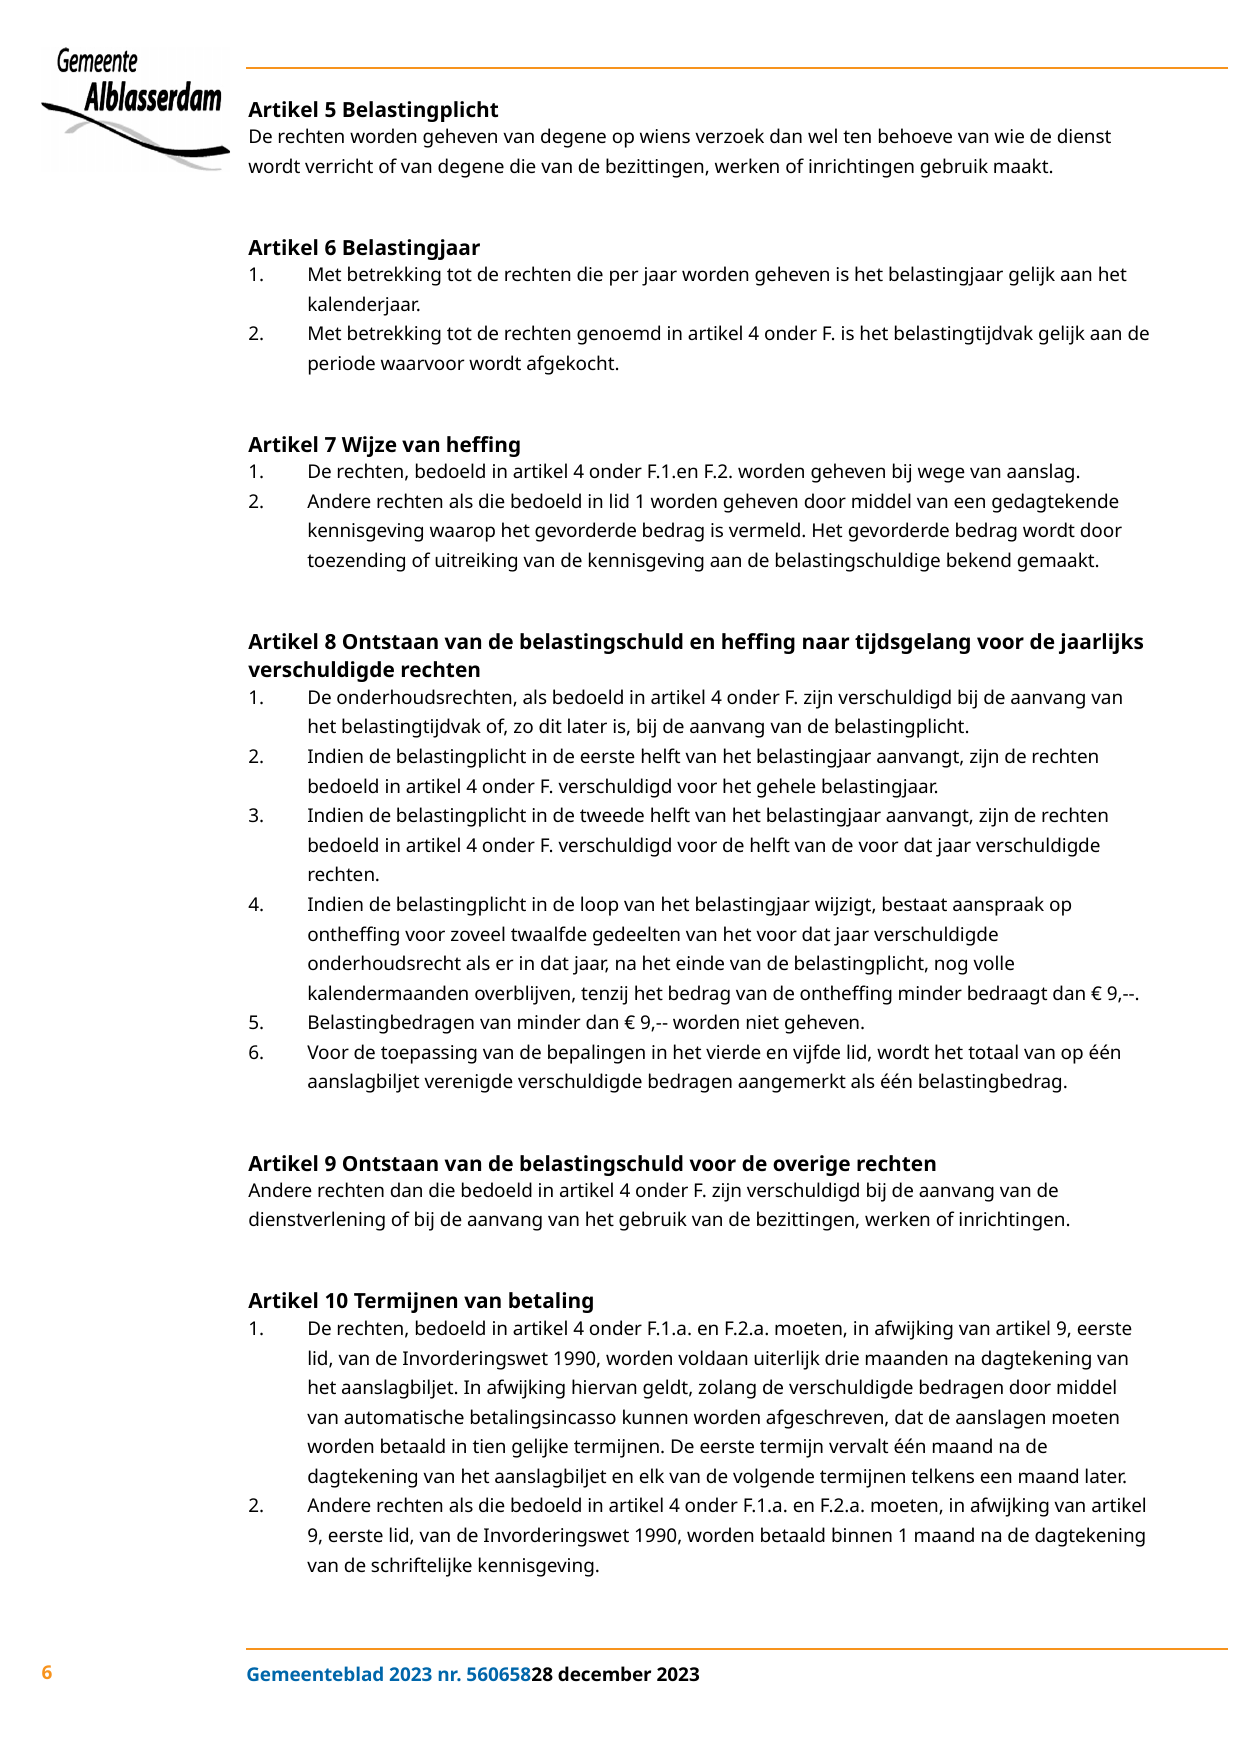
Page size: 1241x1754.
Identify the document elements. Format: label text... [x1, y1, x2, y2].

list Met betrekking tot de rechten die per jaar worden geheven is het belastingjaar gelijk aan het kalenderjaar. [248, 261, 1152, 317]
list Met betrekking tot de rechten genoemd in artikel 4 onder F. is het belastingtijdvak gelijk aan de periode waarvoor wordt afgekocht. [248, 320, 1152, 376]
picture [41, 47, 231, 172]
text Artikel 7 Wijze van heffing [248, 430, 1152, 458]
text Artikel 8 Ontstaan van de belastingschuld en heffing naar tijdsgelang voor de jaarlijks verschuldigde rechten [248, 627, 1152, 684]
list Indien de belastingplicht in de tweede helft van het belastingjaar aanvangt, zijn de rechten bedoeld in artikel 4 onder F. verschuldigd voor de helft van de voor dat jaar verschuldigde rechten. [248, 802, 1152, 887]
text Andere rechten dan die bedoeld in artikel 4 onder F. zijn verschuldigd bij de aanvang van de dienstverlening of bij de aanvang van het gebruik van de bezittingen, werken of inrichtingen. [248, 1177, 1152, 1232]
text De rechten worden geheven van degene op wiens verzoek dan wel ten behoeve van wie de dienst wordt verricht of van degene die van de bezittingen, werken of inrichtingen gebruik maakt. [248, 123, 1152, 178]
list Voor de toepassing van de bepalingen in het vierde en vijfde lid, wordt het totaal van op één aanslagbiljet verenigde verschuldigde bedragen aangemerkt als één belastingbedrag. [248, 1039, 1152, 1094]
text Artikel 10 Termijnen van betaling [248, 1287, 1152, 1315]
list De onderhoudsrechten, als bedoeld in artikel 4 onder F. zijn verschuldigd bij de aanvang van het belastingtijdvak of, zo dit later is, bij de aanvang van de belastingplicht. [248, 684, 1152, 739]
list De rechten, bedoeld in artikel 4 onder F.1.a. en F.2.a. moeten, in afwijking van artikel 9, eerste lid, van de Invorderingswet 1990, worden voldaan uiterlijk drie maanden na dagtekening van het aanslagbiljet. In afwijking hiervan geldt, zolang de verschuldigde bedragen door middel van automatische betalingsincasso kunnen worden afgeschreven, dat de aanslagen moeten worden betaald in tien gelijke termijnen. De eerste termijn vervalt één maand na de dagtekening van het aanslagbiljet en elk van de volgende termijnen telkens een maand later. [248, 1315, 1152, 1489]
text Artikel 9 Ontstaan van de belastingschuld voor de overige rechten [248, 1149, 1152, 1177]
list De rechten, bedoeld in artikel 4 onder F.1.en F.2. worden geheven bij wege van aanslag. [248, 458, 1152, 484]
list Indien de belastingplicht in de loop van het belastingjaar wijzigt, bestaat aanspraak op ontheffing voor zoveel twaalfde gedeelten van het voor dat jaar verschuldigde onderhoudsrecht als er in dat jaar, na het einde van de belastingplicht, nog volle kalendermaanden overblijven, tenzij het bedrag van de ontheffing minder bedraagt dan € 9,--. [248, 891, 1152, 1006]
list Andere rechten als die bedoeld in lid 1 worden geheven door middel van een gedagtekende kennisgeving waarop het gevorderde bedrag is vermeld. Het gevorderde bedrag wordt door toezending of uitreiking van de kennisgeving aan de belastingschuldige bekend gemaakt. [248, 488, 1152, 573]
text Artikel 6 Belastingjaar [248, 233, 1152, 261]
list Indien de belastingplicht in de eerste helft van het belastingjaar aanvangt, zijn de rechten bedoeld in artikel 4 onder F. verschuldigd voor het gehele belastingjaar. [248, 743, 1152, 798]
list Belastingbedragen van minder dan € 9,-- worden niet geheven. [248, 1009, 1152, 1035]
list Andere rechten als die bedoeld in artikel 4 onder F.1.a. en F.2.a. moeten, in afwijking van artikel 9, eerste lid, van de Invorderingswet 1990, worden betaald binnen 1 maand na de dagtekening van de schriftelijke kennisgeving. [248, 1493, 1152, 1577]
text Artikel 5 Belastingplicht [248, 95, 1152, 123]
